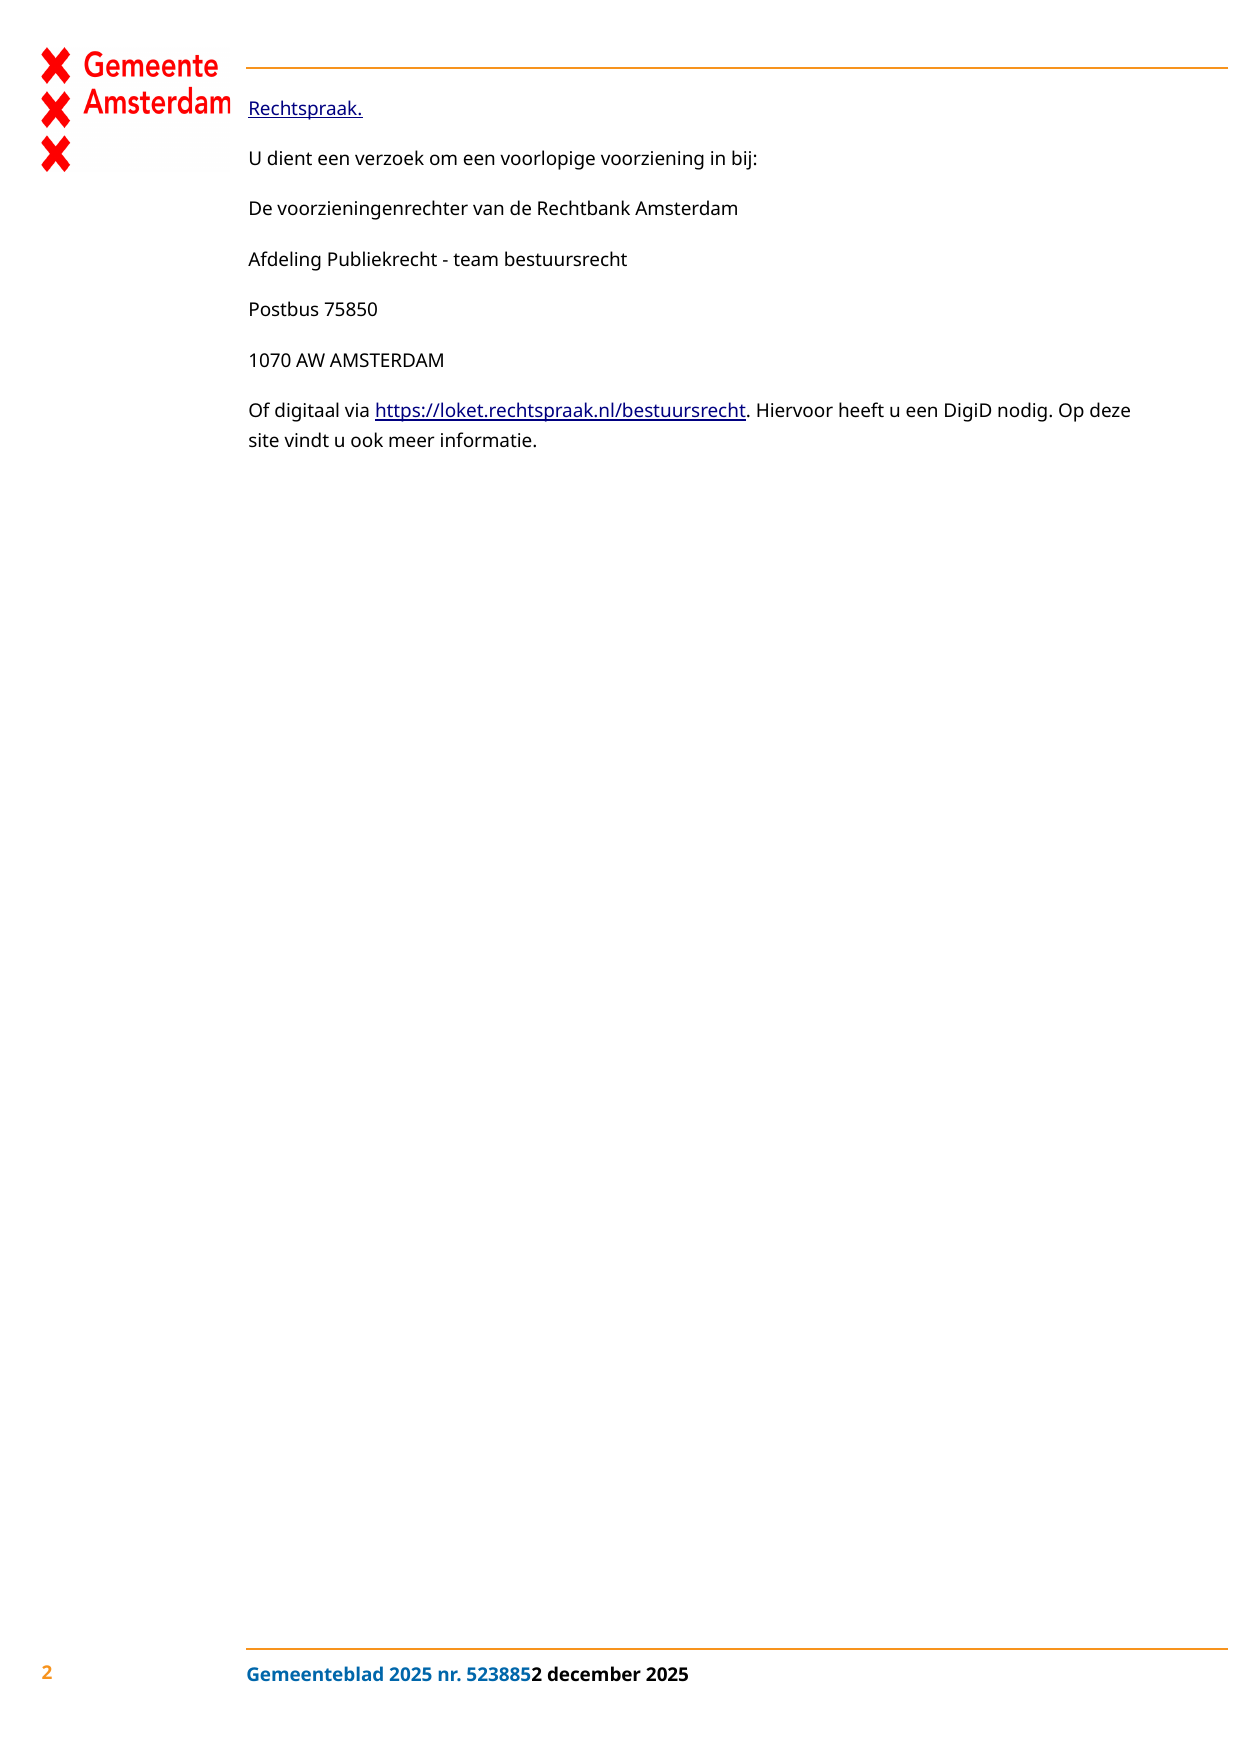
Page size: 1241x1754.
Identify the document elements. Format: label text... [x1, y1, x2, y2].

text Rechtspraak. [248, 95, 1152, 121]
text Postbus 75850 [248, 296, 1152, 322]
picture [41, 47, 231, 172]
text U dient een verzoek om een voorlopige voorziening in bij: [248, 145, 1152, 171]
text De voorzieningenrechter van de Rechtbank Amsterdam [248, 196, 1152, 221]
text 1070 AW AMSTERDAM [248, 347, 1152, 373]
text Afdeling Publiekrecht - team bestuursrecht [248, 246, 1152, 272]
text Of digitaal via https://loket.rechtspraak.nl/bestuursrecht. Hiervoor heeft u een DigiD nodig. Op deze site vindt u ook meer informatie. [248, 397, 1152, 453]
